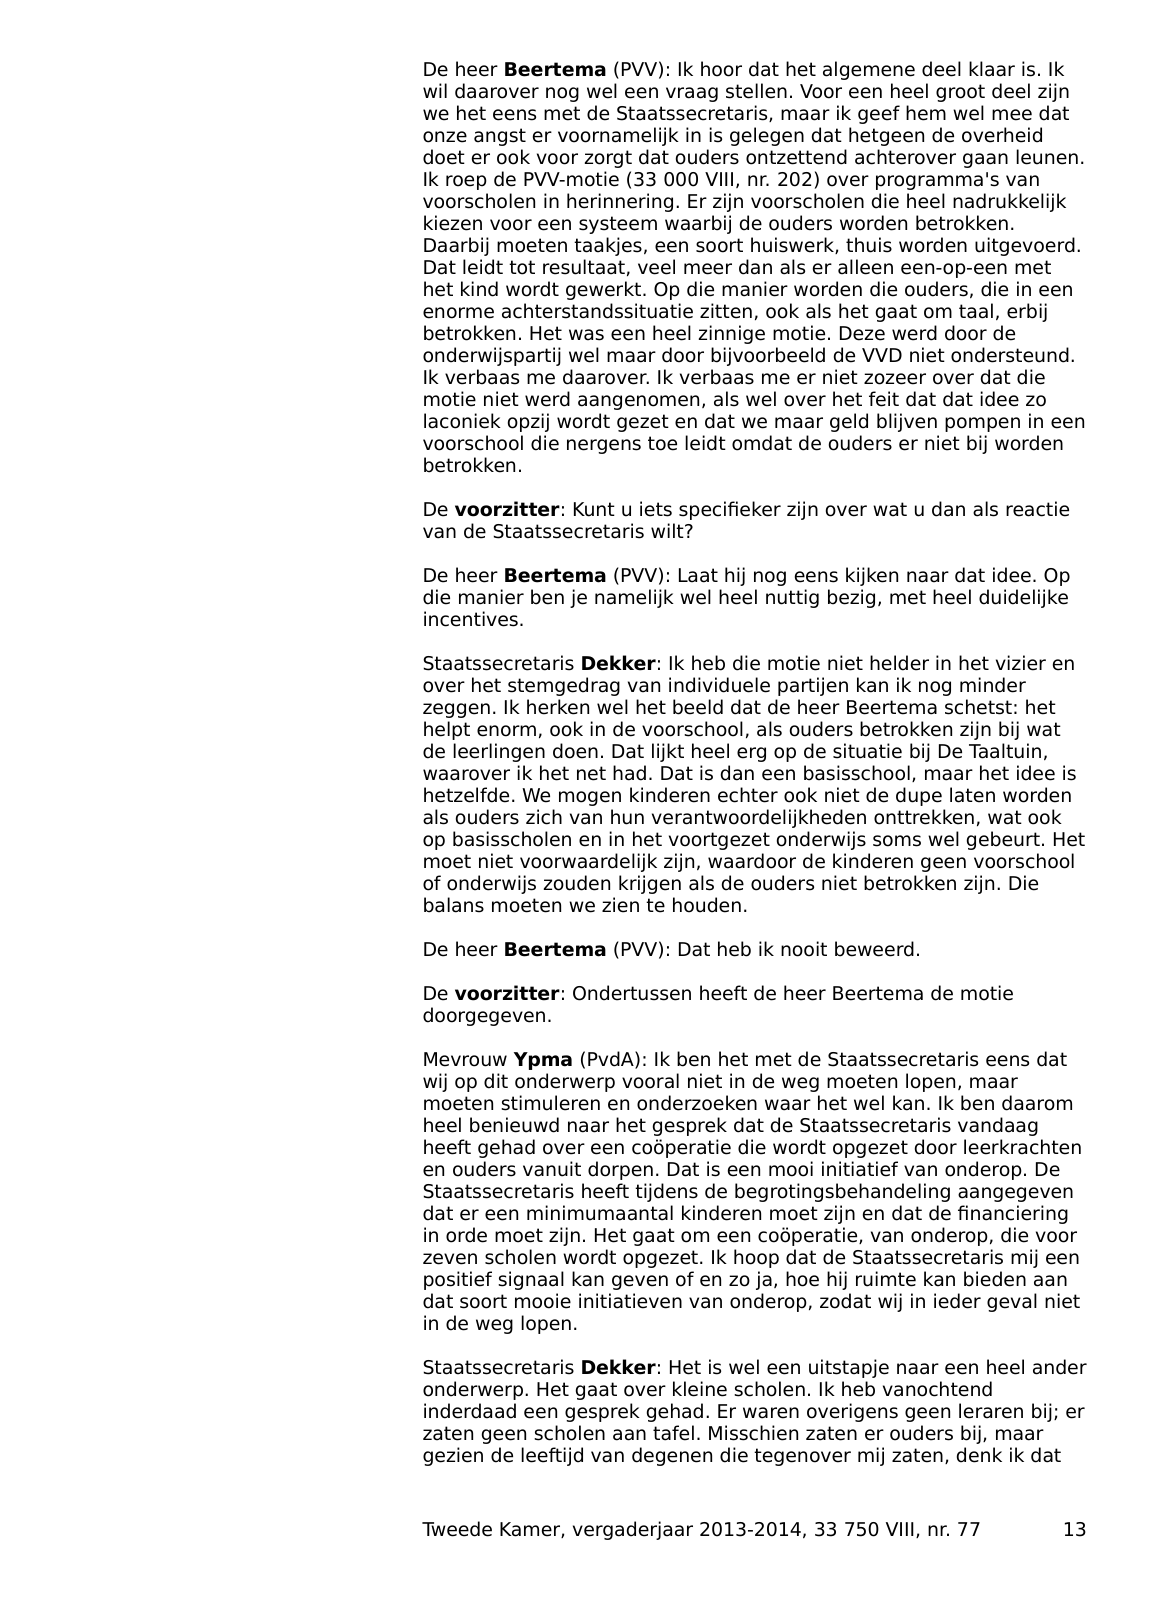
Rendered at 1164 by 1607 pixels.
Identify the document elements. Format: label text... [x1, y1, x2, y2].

text De heer Beertema (PVV): Dat heb ik nooit beweerd. [422, 939, 1087, 961]
text Mevrouw Ypma (PvdA): Ik ben het met de Staatssecretaris eens dat wij op dit onderwerp vooral niet in de weg moeten lopen, maar moeten stimuleren en onderzoeken waar het wel kan. Ik ben daarom heel benieuwd naar het gesprek dat de Staatssecretaris vandaag heeft gehad over een coöperatie die wordt opgezet door leerkrachten en ouders vanuit dorpen. Dat is een mooi initiatief van onderop. De Staatssecretaris heeft tijdens de begrotingsbehandeling aangegeven dat er een minimumaantal kinderen moet zijn en dat de financiering in orde moet zijn. Het gaat om een coöperatie, van onderop, die voor zeven scholen wordt opgezet. Ik hoop dat de Staatssecretaris mij een positief signaal kan geven of en zo ja, hoe hij ruimte kan bieden aan dat soort mooie initiatieven van onderop, zodat wij in ieder geval niet in de weg lopen. [422, 1049, 1087, 1335]
text De heer Beertema (PVV): Ik hoor dat het algemene deel klaar is. Ik wil daarover nog wel een vraag stellen. Voor een heel groot deel zijn we het eens met de Staatssecretaris, maar ik geef hem wel mee dat onze angst er voornamelijk in is gelegen dat hetgeen de overheid doet er ook voor zorgt dat ouders ontzettend achterover gaan leunen. Ik roep de PVV-motie (33 000 VIII, nr. 202) over programma's van voorscholen in herinnering. Er zijn voorscholen die heel nadrukkelijk kiezen voor een systeem waarbij de ouders worden betrokken. Daarbij moeten taakjes, een soort huiswerk, thuis worden uitgevoerd. Dat leidt tot resultaat, veel meer dan als er alleen een-op-een met het kind wordt gewerkt. Op die manier worden die ouders, die in een enorme achterstandssituatie zitten, ook als het gaat om taal, erbij betrokken. Het was een heel zinnige motie. Deze werd door de onderwijspartij wel maar door bijvoorbeeld de VVD niet ondersteund. Ik verbaas me daarover. Ik verbaas me er niet zozeer over dat die motie niet werd aangenomen, als wel over het feit dat dat idee zo laconiek opzij wordt gezet en dat we maar geld blijven pompen in een voorschool die nergens toe leidt omdat de ouders er niet bij worden betrokken. [422, 59, 1087, 477]
text De voorzitter: Kunt u iets specifieker zijn over wat u dan als reactie van de Staatssecretaris wilt? [422, 499, 1087, 543]
text De heer Beertema (PVV): Laat hij nog eens kijken naar dat idee. Op die manier ben je namelijk wel heel nuttig bezig, met heel duidelijke incentives. [422, 565, 1087, 631]
text Staatssecretaris Dekker: Ik heb die motie niet helder in het vizier en over het stemgedrag van individuele partijen kan ik nog minder zeggen. Ik herken wel het beeld dat de heer Beertema schetst: het helpt enorm, ook in de voorschool, als ouders betrokken zijn bij wat de leerlingen doen. Dat lijkt heel erg op de situatie bij De Taaltuin, waarover ik het net had. Dat is dan een basisschool, maar het idee is hetzelfde. We mogen kinderen echter ook niet de dupe laten worden als ouders zich van hun verantwoordelijkheden onttrekken, wat ook op basisscholen en in het voortgezet onderwijs soms wel gebeurt. Het moet niet voorwaardelijk zijn, waardoor de kinderen geen voorschool of onderwijs zouden krijgen als de ouders niet betrokken zijn. Die balans moeten we zien te houden. [422, 653, 1087, 917]
text Staatssecretaris Dekker: Het is wel een uitstapje naar een heel ander onderwerp. Het gaat over kleine scholen. Ik heb vanochtend inderdaad een gesprek gehad. Er waren overigens geen leraren bij; er zaten geen scholen aan tafel. Misschien zaten er ouders bij, maar gezien de leeftijd van degenen die tegenover mij zaten, denk ik dat [422, 1357, 1087, 1467]
text De voorzitter: Ondertussen heeft de heer Beertema de motie doorgegeven. [422, 983, 1087, 1027]
